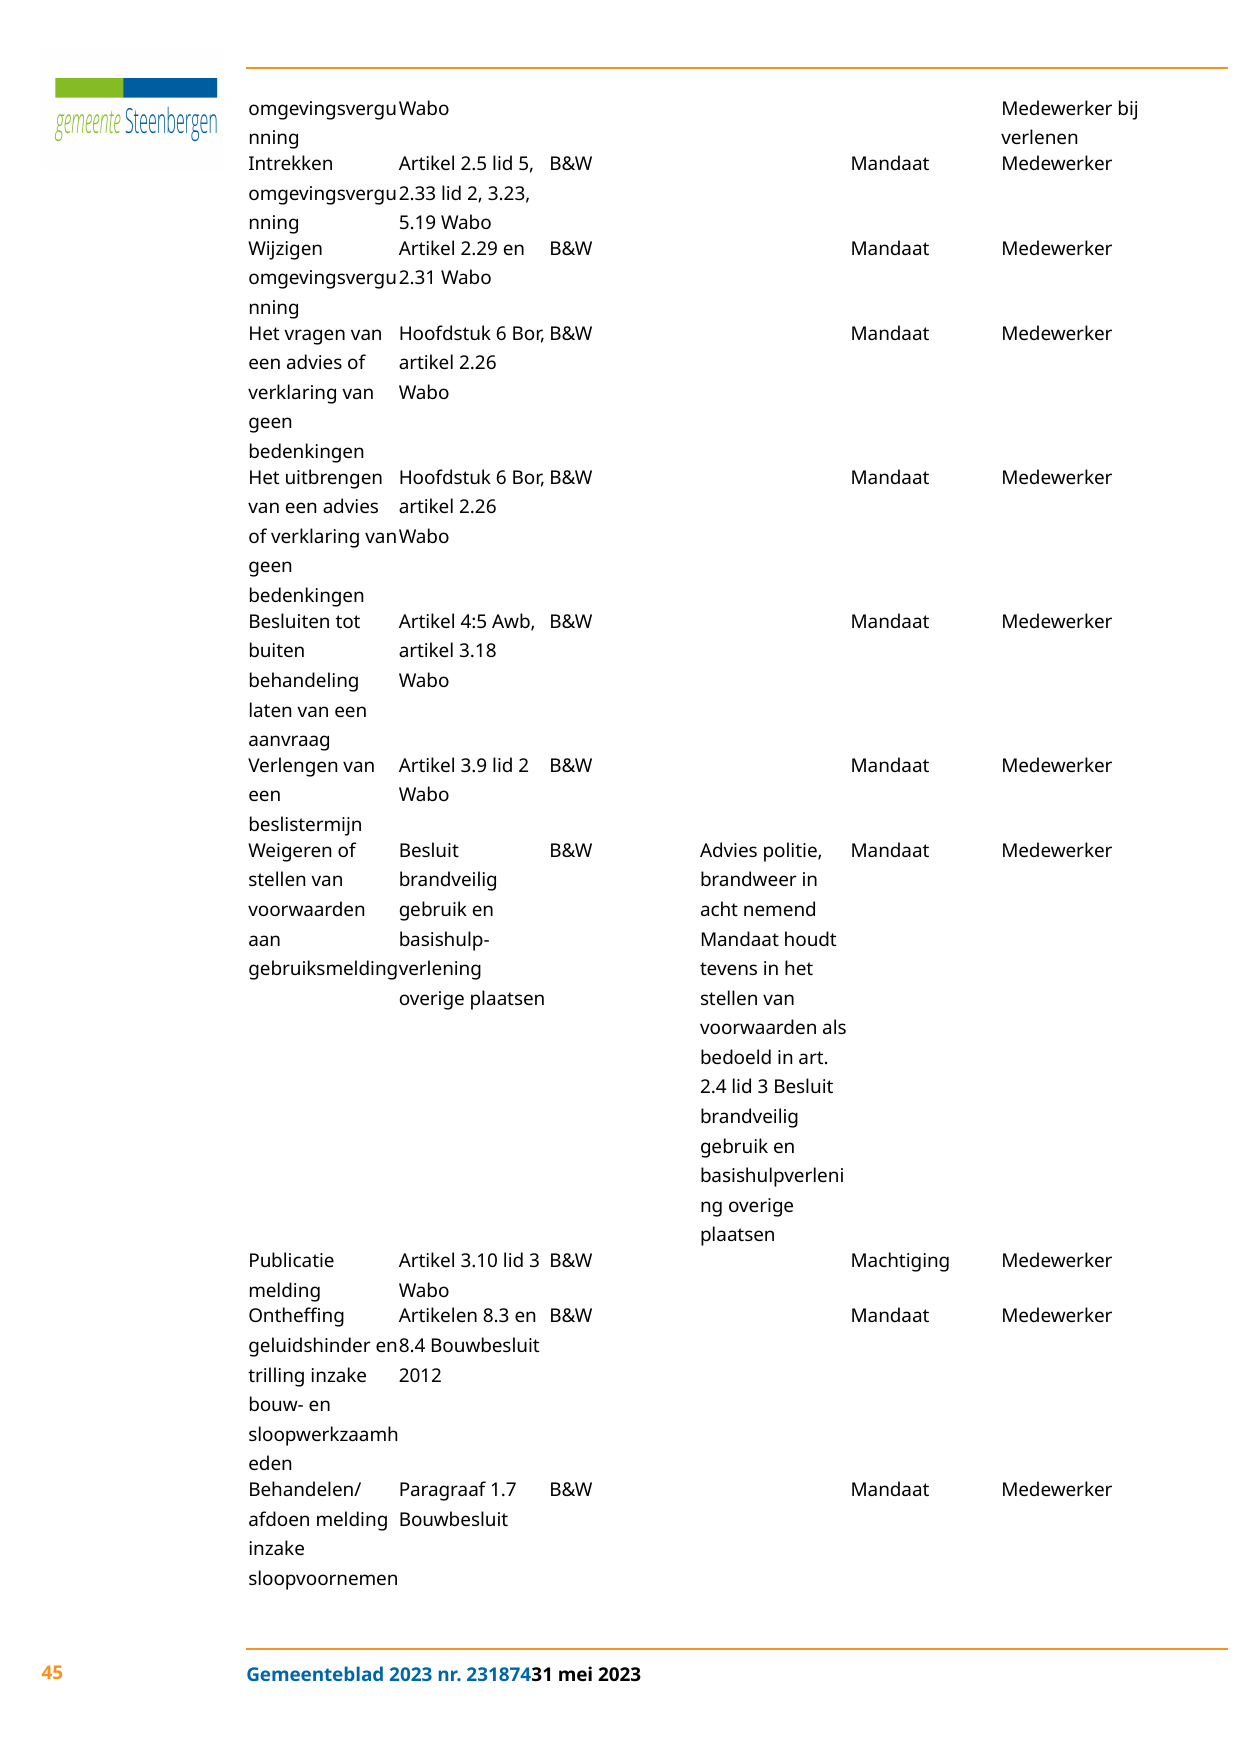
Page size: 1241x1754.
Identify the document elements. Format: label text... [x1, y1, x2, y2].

table_cell [700, 608, 850, 752]
table_cell Medewerker [1001, 752, 1152, 837]
table_cell B&W [549, 608, 700, 752]
table_cell Mandaat [850, 1303, 1001, 1476]
table_cell [700, 464, 850, 608]
table_cell Ontheffing geluidshinder en trilling inzake bouw- en sloopwerkzaamheden [248, 1303, 398, 1476]
table_cell B&W [549, 235, 700, 320]
table_cell Besluit brandveilig gebruik en basishulp-verlening overige plaatsen [399, 837, 549, 1247]
table_cell Publicatie melding [248, 1247, 398, 1303]
table_cell Artikel 4:5 Awb, artikel 3.18 Wabo [399, 608, 549, 752]
table_cell Mandaat [850, 608, 1001, 752]
table_cell Medewerker [1001, 1476, 1152, 1591]
table_cell Artikel 3.10 lid 3 Wabo [399, 1247, 549, 1303]
table_cell Hoofdstuk 6 Bor, artikel 2.26 Wabo [399, 320, 549, 464]
table_cell Mandaat [850, 235, 1001, 320]
table_cell [700, 1303, 850, 1476]
table_cell Het vragen van een advies of verklaring van geen bedenkingen [248, 320, 398, 464]
table_cell Mandaat [850, 320, 1001, 464]
table_cell B&W [549, 752, 700, 837]
table_cell Artikelen 8.3 en 8.4 Bouwbesluit 2012 [399, 1303, 549, 1476]
table_cell Medewerker [1001, 320, 1152, 464]
table_cell [700, 235, 850, 320]
table_cell Wijzigen omgevingsvergunning [248, 235, 398, 320]
table_cell B&W [549, 1476, 700, 1591]
table_cell Artikel 3.9 lid 2 Wabo [399, 752, 549, 837]
table_cell B&W [549, 464, 700, 608]
table_cell Artikel 2.29 en 2.31 Wabo [399, 235, 549, 320]
table_cell Hoofdstuk 6 Bor, artikel 2.26 Wabo [399, 464, 549, 608]
table_cell B&W [549, 1247, 700, 1303]
table_cell Medewerker [1001, 837, 1152, 1247]
table_cell Medewerker [1001, 235, 1152, 320]
table_cell [549, 95, 700, 150]
table_cell Medewerker [1001, 1247, 1152, 1303]
table_cell [700, 1247, 850, 1303]
table_cell Verlengen van een beslistermijn [248, 752, 398, 837]
table_cell [700, 95, 850, 150]
table_cell [700, 752, 850, 837]
table_cell B&W [549, 320, 700, 464]
table_cell Medewerker [1001, 464, 1152, 608]
table_cell [700, 150, 850, 235]
table_cell [850, 95, 1001, 150]
table_cell [700, 320, 850, 464]
table_cell Mandaat [850, 837, 1001, 1247]
table_cell [700, 1476, 850, 1591]
table_cell Advies politie, brandweer in acht nemend Mandaat houdt tevens in het stellen van voorwaarden als bedoeld in art. 2.4 lid 3 Besluit brandveilig gebruik en basishulpverlening overige plaatsen [700, 837, 850, 1247]
table_cell Artikel 2.5 lid 5, 2.33 lid 2, 3.23, 5.19 Wabo [399, 150, 549, 235]
table_cell Wabo [399, 95, 549, 150]
picture [41, 47, 231, 172]
table_cell Paragraaf 1.7 Bouwbesluit [399, 1476, 549, 1591]
table_cell Mandaat [850, 150, 1001, 235]
table_cell Het uitbrengen van een advies of verklaring van geen bedenkingen [248, 464, 398, 608]
table_cell Medewerker bij verlenen [1001, 95, 1152, 150]
table_cell Besluiten tot buiten behandeling laten van een aanvraag [248, 608, 398, 752]
table_cell Mandaat [850, 752, 1001, 837]
table_cell Mandaat [850, 464, 1001, 608]
table_cell B&W [549, 837, 700, 1247]
table_cell Behandelen/afdoen melding inzake sloopvoornemen [248, 1476, 398, 1591]
table_cell Mandaat [850, 1476, 1001, 1591]
table_cell Medewerker [1001, 150, 1152, 235]
table_cell Intrekken omgevingsvergunning [248, 150, 398, 235]
table_cell Medewerker [1001, 1303, 1152, 1476]
table_cell Medewerker [1001, 608, 1152, 752]
table_cell Weigeren of stellen van voorwaarden aan gebruiksmelding [248, 837, 398, 1247]
table_cell B&W [549, 150, 700, 235]
table_cell omgevingsvergunning [248, 95, 398, 150]
table_cell B&W [549, 1303, 700, 1476]
table_cell Machtiging [850, 1247, 1001, 1303]
